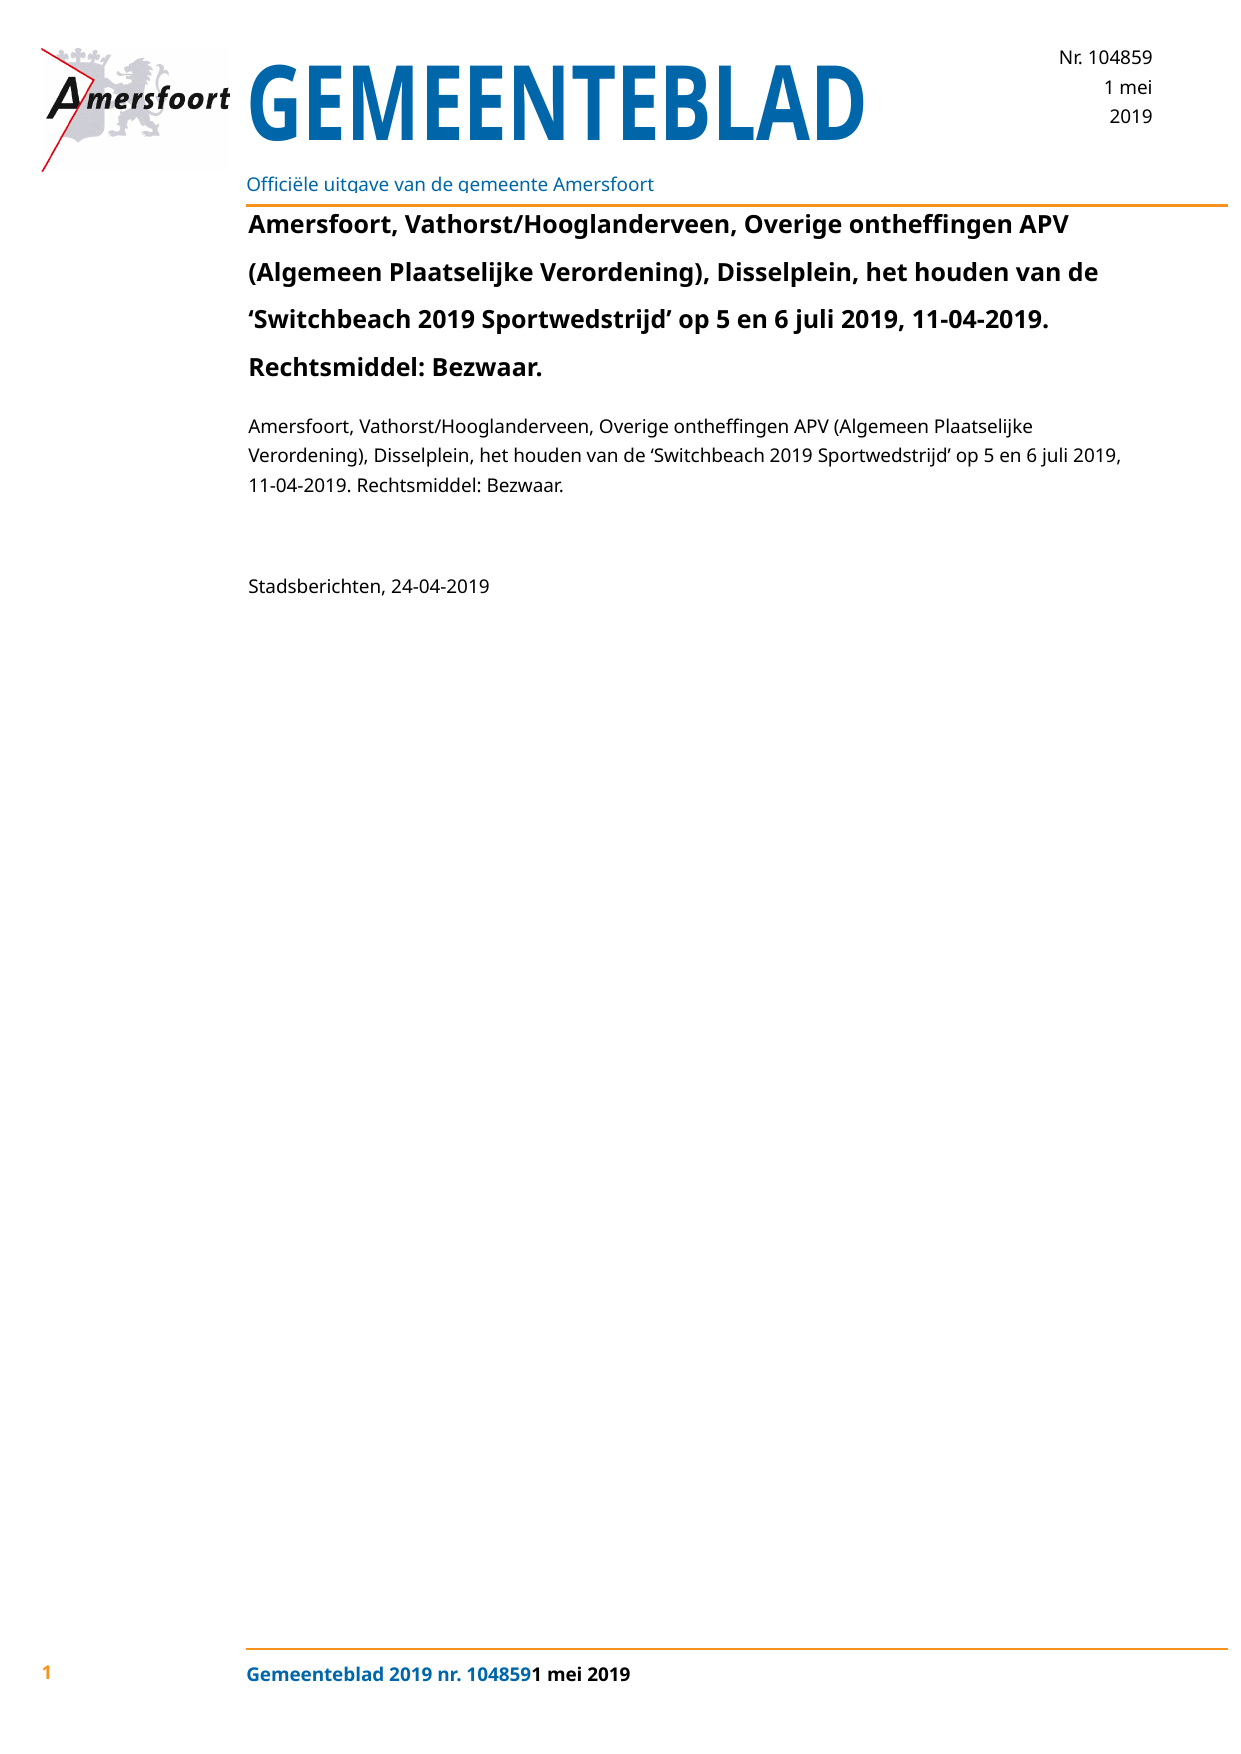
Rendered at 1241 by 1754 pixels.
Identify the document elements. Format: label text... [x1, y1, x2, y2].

text Amersfoort, Vathorst/Hooglanderveen, Overige ontheffingen APV (Algemeen Plaatselijke Verordening), Disselplein, het houden van de ‘Switchbeach 2019 Sportwedstrijd’ op 5 en 6 juli 2019, 11-04-2019. Rechtsmiddel: Bezwaar. [248, 207, 1152, 384]
text Stadsberichten, 24-04-2019 [248, 573, 1152, 599]
text Amersfoort, Vathorst/Hooglanderveen, Overige ontheffingen APV (Algemeen Plaatselijke Verordening), Disselplein, het houden van de ‘Switchbeach 2019 Sportwedstrijd’ op 5 en 6 juli 2019, 11-04-2019. Rechtsmiddel: Bezwaar. [248, 413, 1152, 498]
picture [41, 47, 231, 172]
